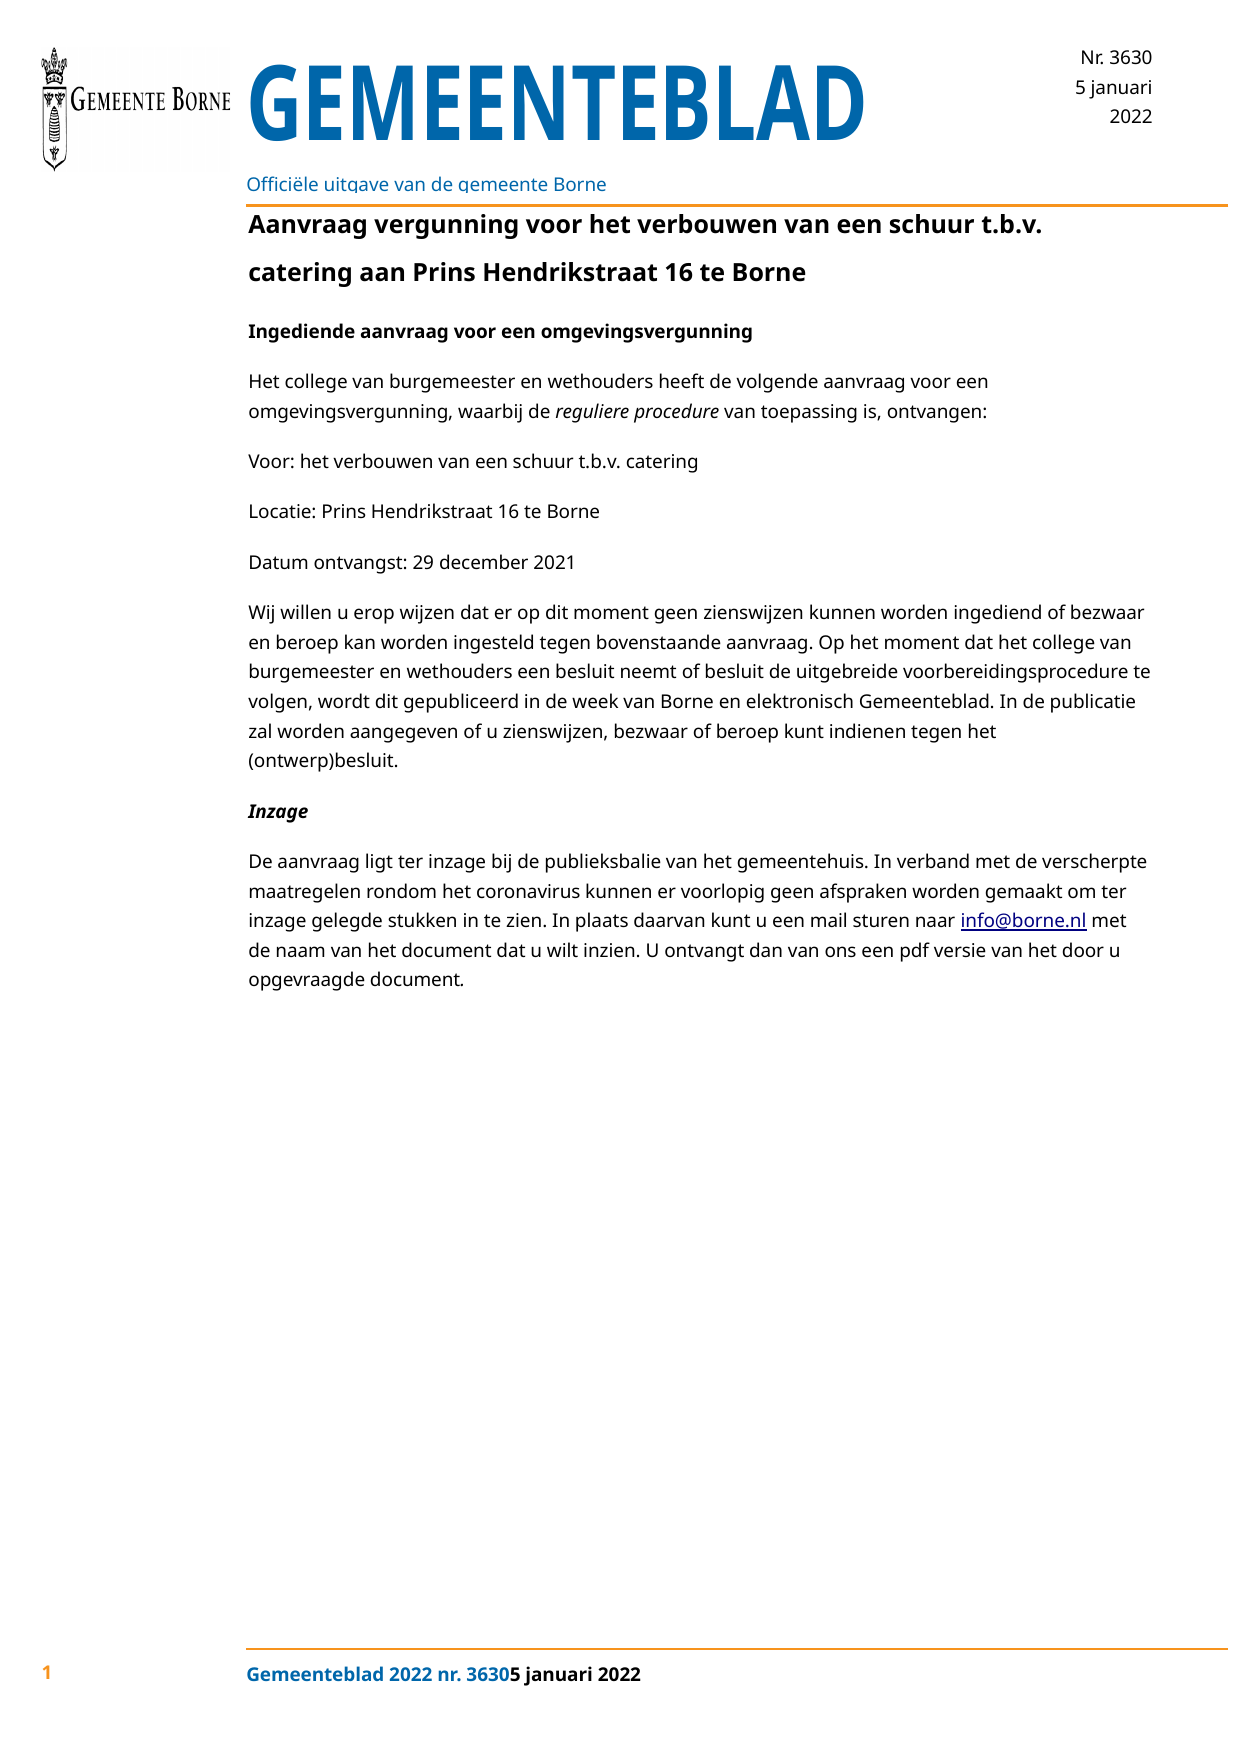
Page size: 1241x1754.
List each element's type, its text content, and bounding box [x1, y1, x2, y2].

text Aanvraag vergunning voor het verbouwen van een schuur t.b.v. catering aan Prins Hendrikstraat 16 te Borne [248, 207, 1152, 288]
picture [41, 47, 231, 172]
text Wij willen u erop wijzen dat er op dit moment geen zienswijzen kunnen worden ingediend of bezwaar en beroep kan worden ingesteld tegen bovenstaande aanvraag. Op het moment dat het college van burgemeester en wethouders een besluit neemt of besluit de uitgebreide voorbereidingsprocedure te volgen, wordt dit gepubliceerd in de week van Borne en elektronisch Gemeenteblad. In de publicatie zal worden aangegeven of u zienswijzen, bezwaar of beroep kunt indienen tegen het (ontwerp)besluit. [248, 599, 1152, 773]
text Voor: het verbouwen van een schuur t.b.v. catering [248, 448, 1152, 474]
text Ingediende aanvraag voor een omgevingsvergunning [248, 318, 1152, 344]
text Locatie: Prins Hendrikstraat 16 te Borne [248, 499, 1152, 524]
text Het college van burgemeester en wethouders heeft de volgende aanvraag voor een omgevingsvergunning, waarbij de reguliere procedure van toepassing is, ontvangen: [248, 368, 1152, 424]
text Inzage [248, 798, 1152, 824]
text Datum ontvangst: 29 december 2021 [248, 549, 1152, 575]
text De aanvraag ligt ter inzage bij de publieksbalie van het gemeentehuis. In verband met de verscherpte maatregelen rondom het coronavirus kunnen er voorlopig geen afspraken worden gemaakt om ter inzage gelegde stukken in te zien. In plaats daarvan kunt u een mail sturen naar info@borne.nl met de naam van het document dat u wilt inzien. U ontvangt dan van ons een pdf versie van het door u opgevraagde document. [248, 848, 1152, 992]
